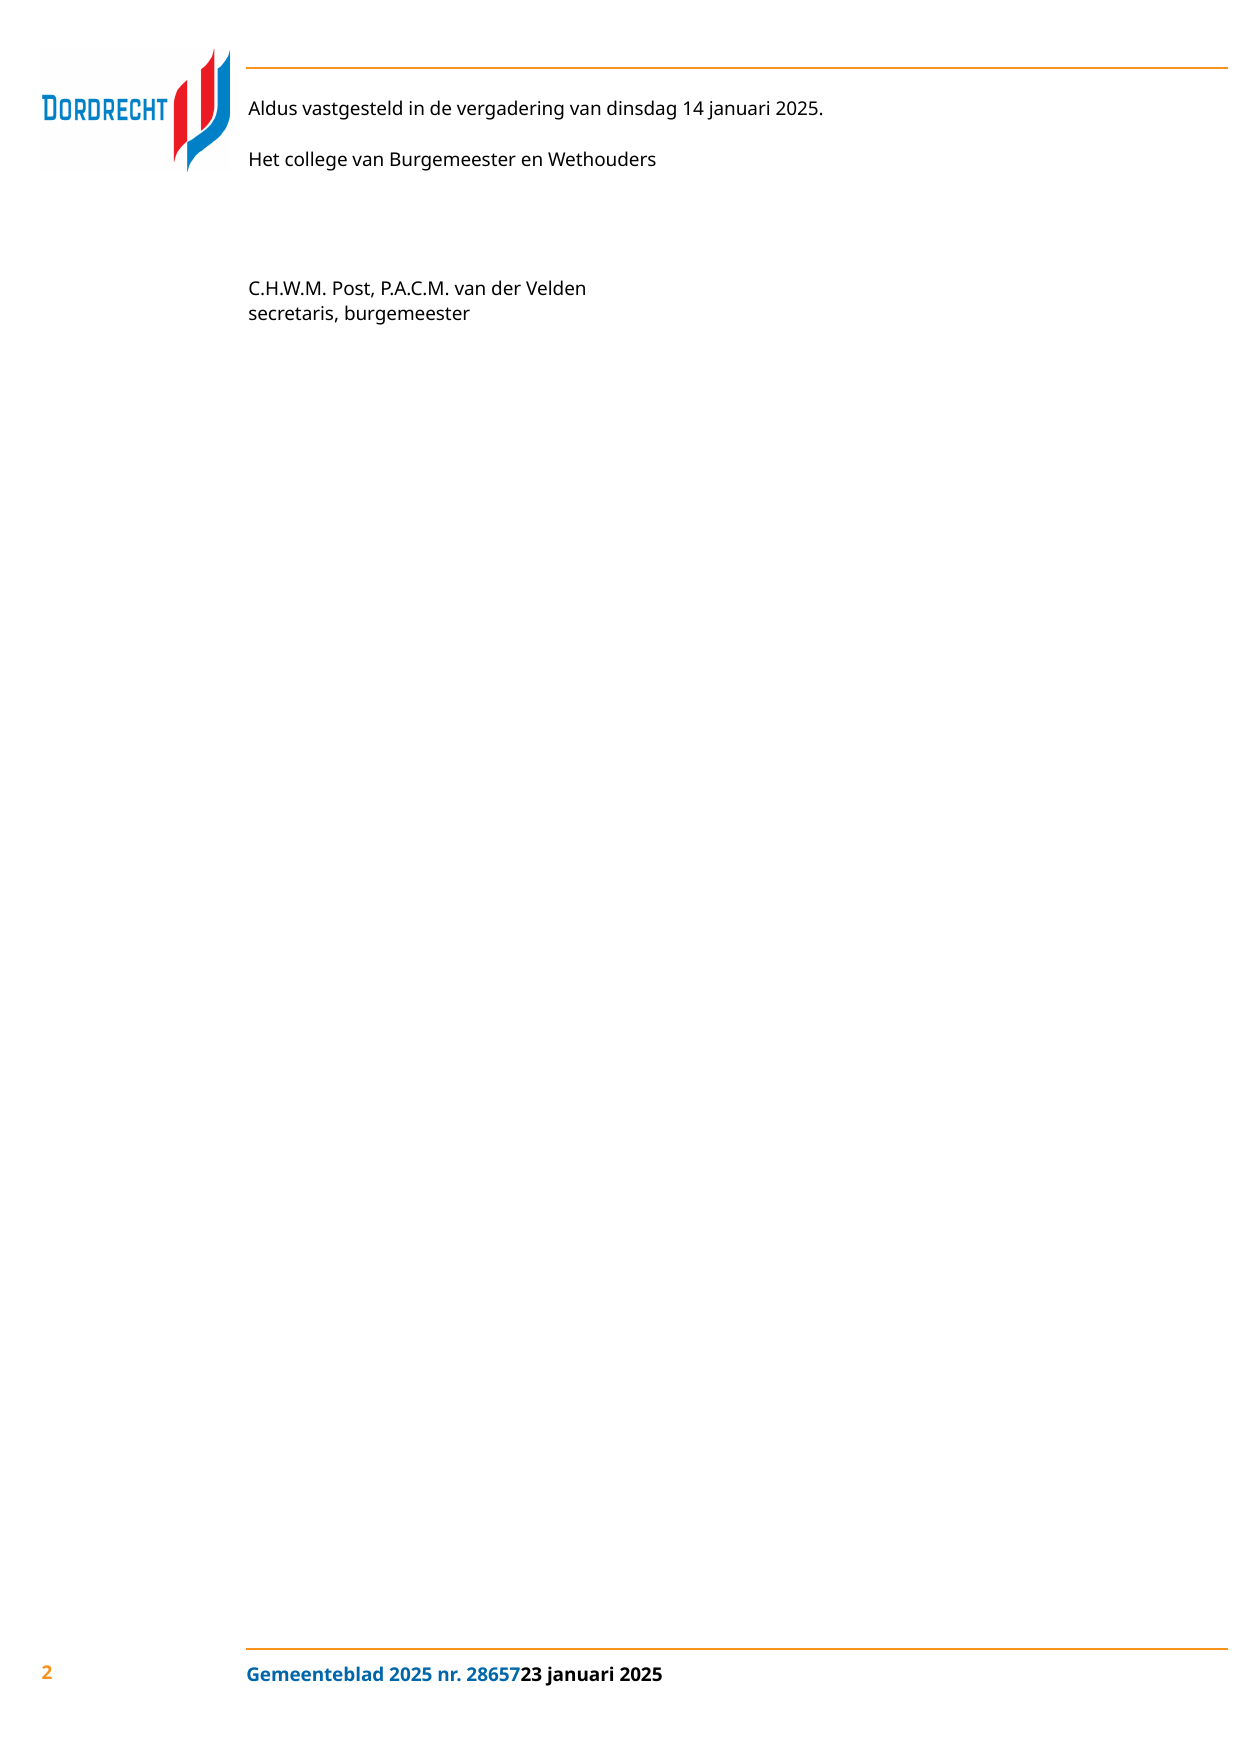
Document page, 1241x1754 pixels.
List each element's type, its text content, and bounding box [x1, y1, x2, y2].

picture [41, 47, 231, 172]
text C.H.W.M. Post, P.A.C.M. van der Velden [248, 275, 1152, 301]
text Het college van Burgemeester en Wethouders [248, 146, 1152, 172]
text Aldus vastgesteld in de vergadering van dinsdag 14 januari 2025. [248, 95, 1152, 121]
text secretaris, burgemeester [248, 301, 1152, 326]
